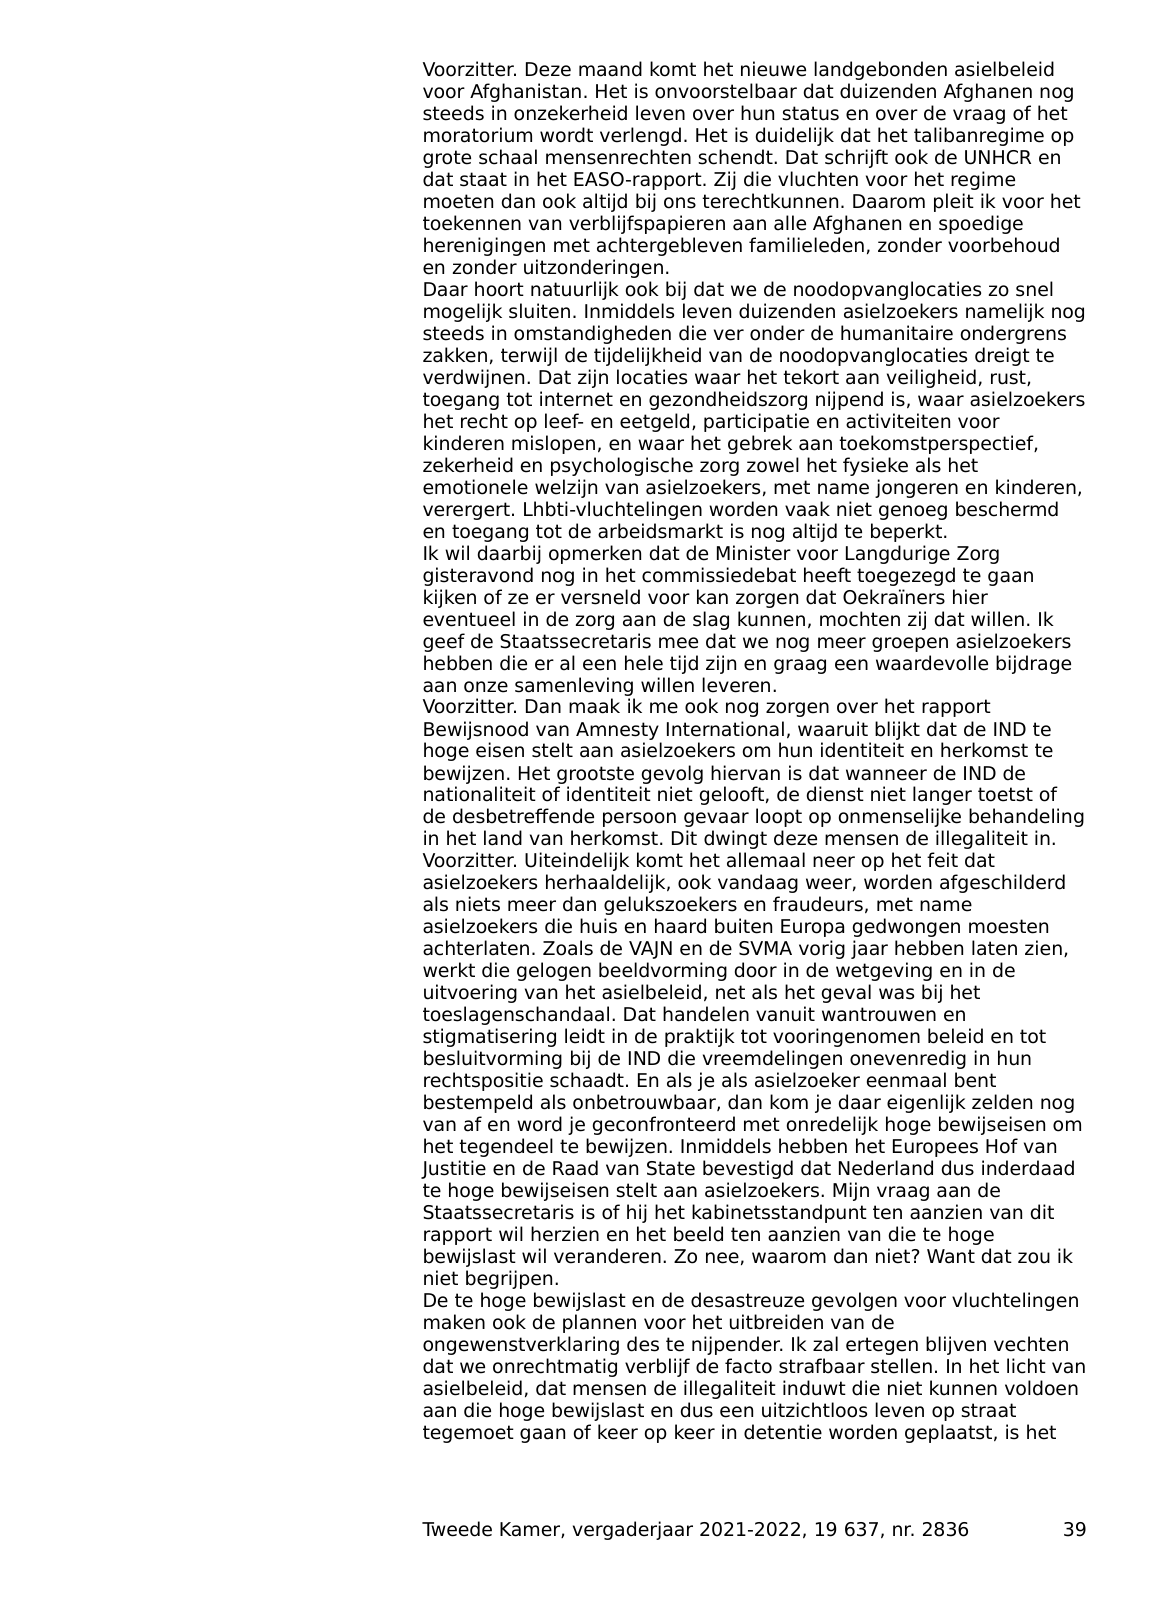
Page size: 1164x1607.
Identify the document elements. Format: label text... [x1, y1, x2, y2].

text Voorzitter. Deze maand komt het nieuwe landgebonden asielbeleid voor Afghanistan. Het is onvoorstelbaar dat duizenden Afghanen nog steeds in onzekerheid leven over hun status en over de vraag of het moratorium wordt verlengd. Het is duidelijk dat het talibanregime op grote schaal mensenrechten schendt. Dat schrijft ook de UNHCR en dat staat in het EASO-rapport. Zij die vluchten voor het regime moeten dan ook altijd bij ons terechtkunnen. Daarom pleit ik voor het toekennen van verblijfspapieren aan alle Afghanen en spoedige herenigingen met achtergebleven familieleden, zonder voorbehoud en zonder uitzonderingen. [422, 59, 1087, 279]
text De te hoge bewijslast en de desastreuze gevolgen voor vluchtelingen maken ook de plannen voor het uitbreiden van de ongewenstverklaring des te nijpender. Ik zal ertegen blijven vechten dat we onrechtmatig verblijf de facto strafbaar stellen. In het licht van asielbeleid, dat mensen de illegaliteit induwt die niet kunnen voldoen aan die hoge bewijslast en dus een uitzichtloos leven op straat tegemoet gaan of keer op keer in detentie worden geplaatst, is het [422, 1290, 1087, 1444]
text Voorzitter. Dan maak ik me ook nog zorgen over het rapport Bewijsnood van Amnesty International, waaruit blijkt dat de IND te hoge eisen stelt aan asielzoekers om hun identiteit en herkomst te bewijzen. Het grootste gevolg hiervan is dat wanneer de IND de nationaliteit of identiteit niet gelooft, de dienst niet langer toetst of de desbetreffende persoon gevaar loopt op onmenselijke behandeling in het land van herkomst. Dit dwingt deze mensen de illegaliteit in. [422, 696, 1087, 850]
text Voorzitter. Uiteindelijk komt het allemaal neer op het feit dat asielzoekers herhaaldelijk, ook vandaag weer, worden afgeschilderd als niets meer dan gelukszoekers en fraudeurs, met name asielzoekers die huis en haard buiten Europa gedwongen moesten achterlaten. Zoals de VAJN en de SVMA vorig jaar hebben laten zien, werkt die gelogen beeldvorming door in de wetgeving en in de uitvoering van het asielbeleid, net als het geval was bij het toeslagenschandaal. Dat handelen vanuit wantrouwen en stigmatisering leidt in de praktijk tot vooringenomen beleid en tot besluitvorming bij de IND die vreemdelingen onevenredig in hun rechtspositie schaadt. En als je als asielzoeker eenmaal bent bestempeld als onbetrouwbaar, dan kom je daar eigenlijk zelden nog van af en word je geconfronteerd met onredelijk hoge bewijseisen om het tegendeel te bewijzen. Inmiddels hebben het Europees Hof van Justitie en de Raad van State bevestigd dat Nederland dus inderdaad te hoge bewijseisen stelt aan asielzoekers. Mijn vraag aan de Staatssecretaris is of hij het kabinetsstandpunt ten aanzien van dit rapport wil herzien en het beeld ten aanzien van die te hoge bewijslast wil veranderen. Zo nee, waarom dan niet? Want dat zou ik niet begrijpen. [422, 850, 1087, 1290]
text Ik wil daarbij opmerken dat de Minister voor Langdurige Zorg gisteravond nog in het commissiedebat heeft toegezegd te gaan kijken of ze er versneld voor kan zorgen dat Oekraïners hier eventueel in de zorg aan de slag kunnen, mochten zij dat willen. Ik geef de Staatssecretaris mee dat we nog meer groepen asielzoekers hebben die er al een hele tijd zijn en graag een waardevolle bijdrage aan onze samenleving willen leveren. [422, 543, 1087, 696]
text Daar hoort natuurlijk ook bij dat we de noodopvanglocaties zo snel mogelijk sluiten. Inmiddels leven duizenden asielzoekers namelijk nog steeds in omstandigheden die ver onder de humanitaire ondergrens zakken, terwijl de tijdelijkheid van de noodopvanglocaties dreigt te verdwijnen. Dat zijn locaties waar het tekort aan veiligheid, rust, toegang tot internet en gezondheidszorg nijpend is, waar asielzoekers het recht op leef- en eetgeld, participatie en activiteiten voor kinderen mislopen, en waar het gebrek aan toekomstperspectief, zekerheid en psychologische zorg zowel het fysieke als het emotionele welzijn van asielzoekers, met name jongeren en kinderen, verergert. Lhbti-vluchtelingen worden vaak niet genoeg beschermd en toegang tot de arbeidsmarkt is nog altijd te beperkt. [422, 279, 1087, 543]
